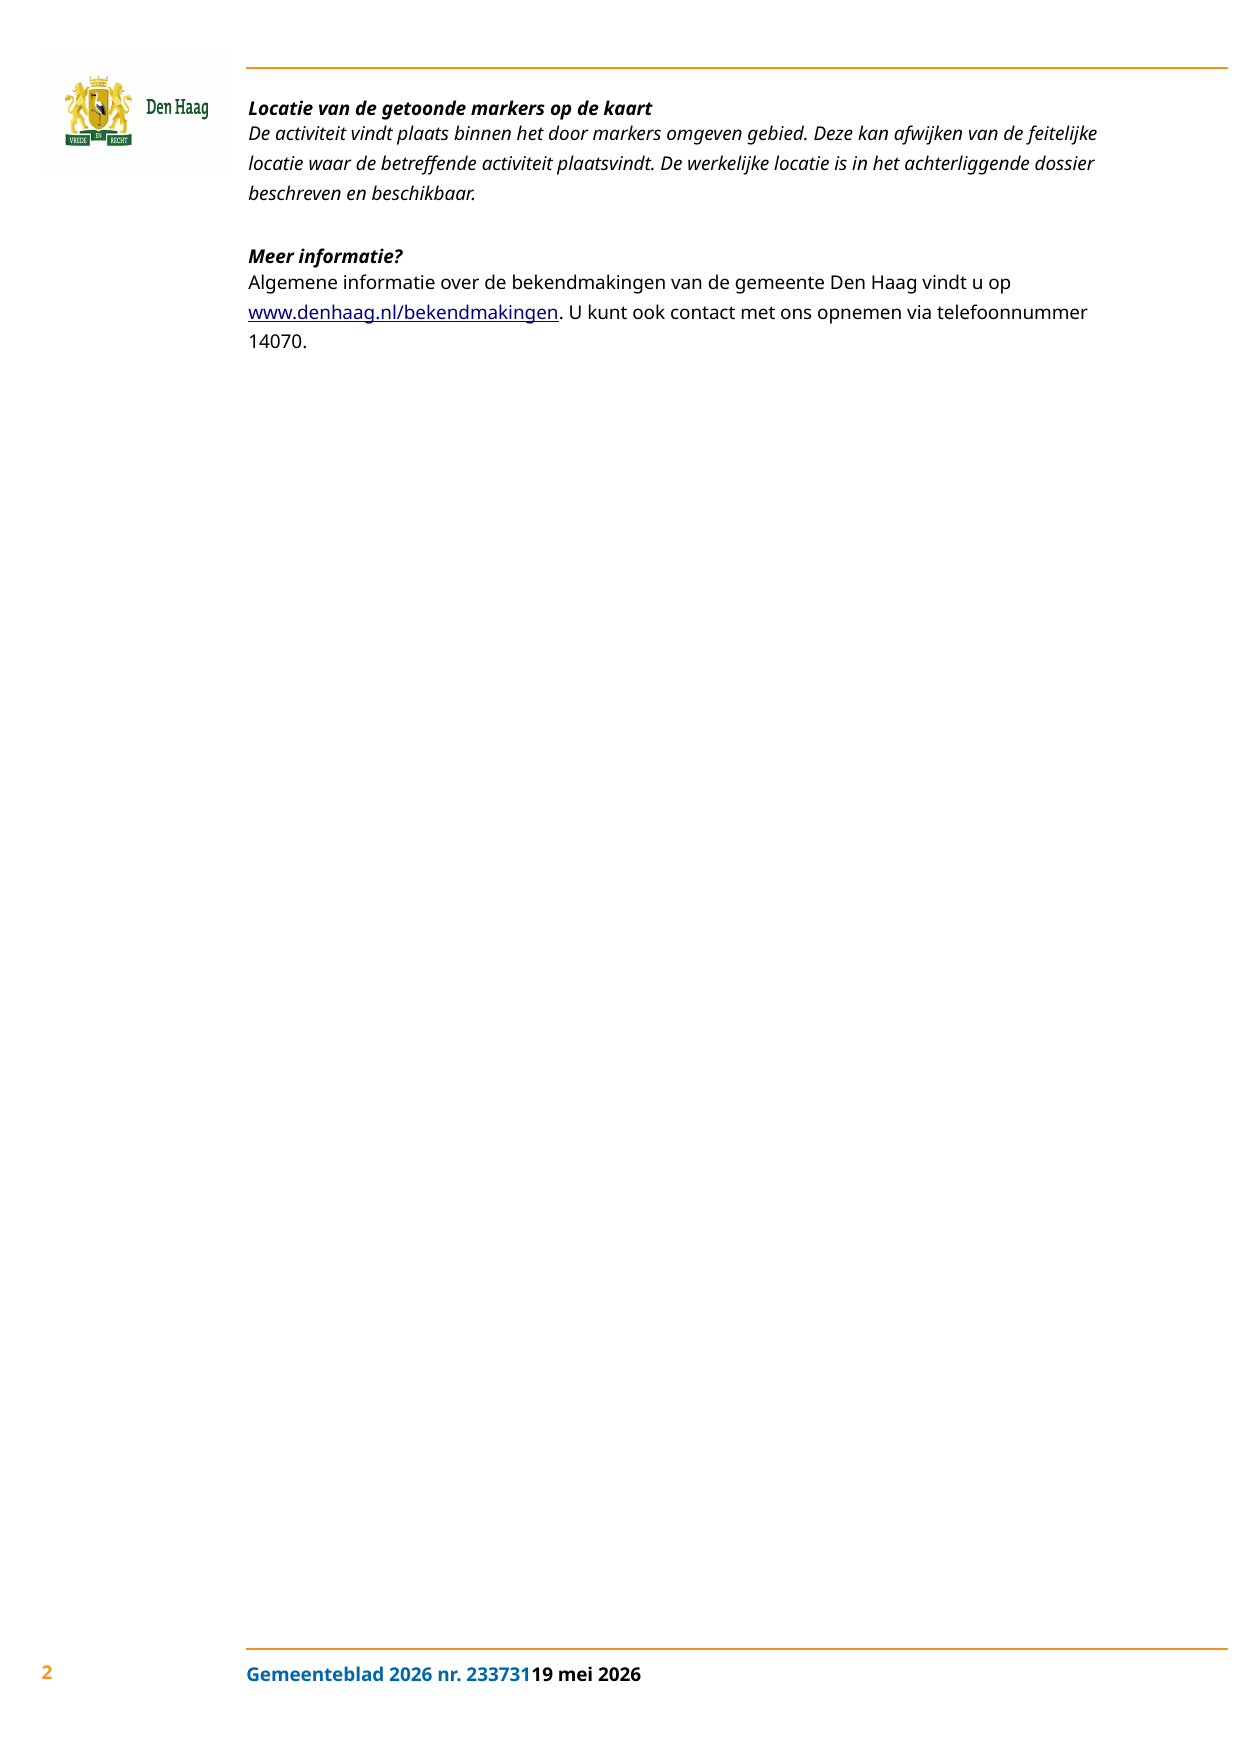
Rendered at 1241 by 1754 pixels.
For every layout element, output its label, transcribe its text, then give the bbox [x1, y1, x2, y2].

text Algemene informatie over de bekendmakingen van de gemeente Den Haag vindt u op www.denhaag.nl/bekendmakingen. U kunt ook contact met ons opnemen via telefoonnummer 14070. [248, 269, 1152, 354]
text Locatie van de getoonde markers op de kaart [248, 95, 1152, 121]
picture [41, 47, 231, 172]
text De activiteit vindt plaats binnen het door markers omgeven gebied. Deze kan afwijken van de feitelijke locatie waar de betreffende activiteit plaatsvindt. De werkelijke locatie is in het achterliggende dossier beschreven en beschikbaar. [248, 121, 1152, 205]
text Meer informatie? [248, 244, 1152, 269]
